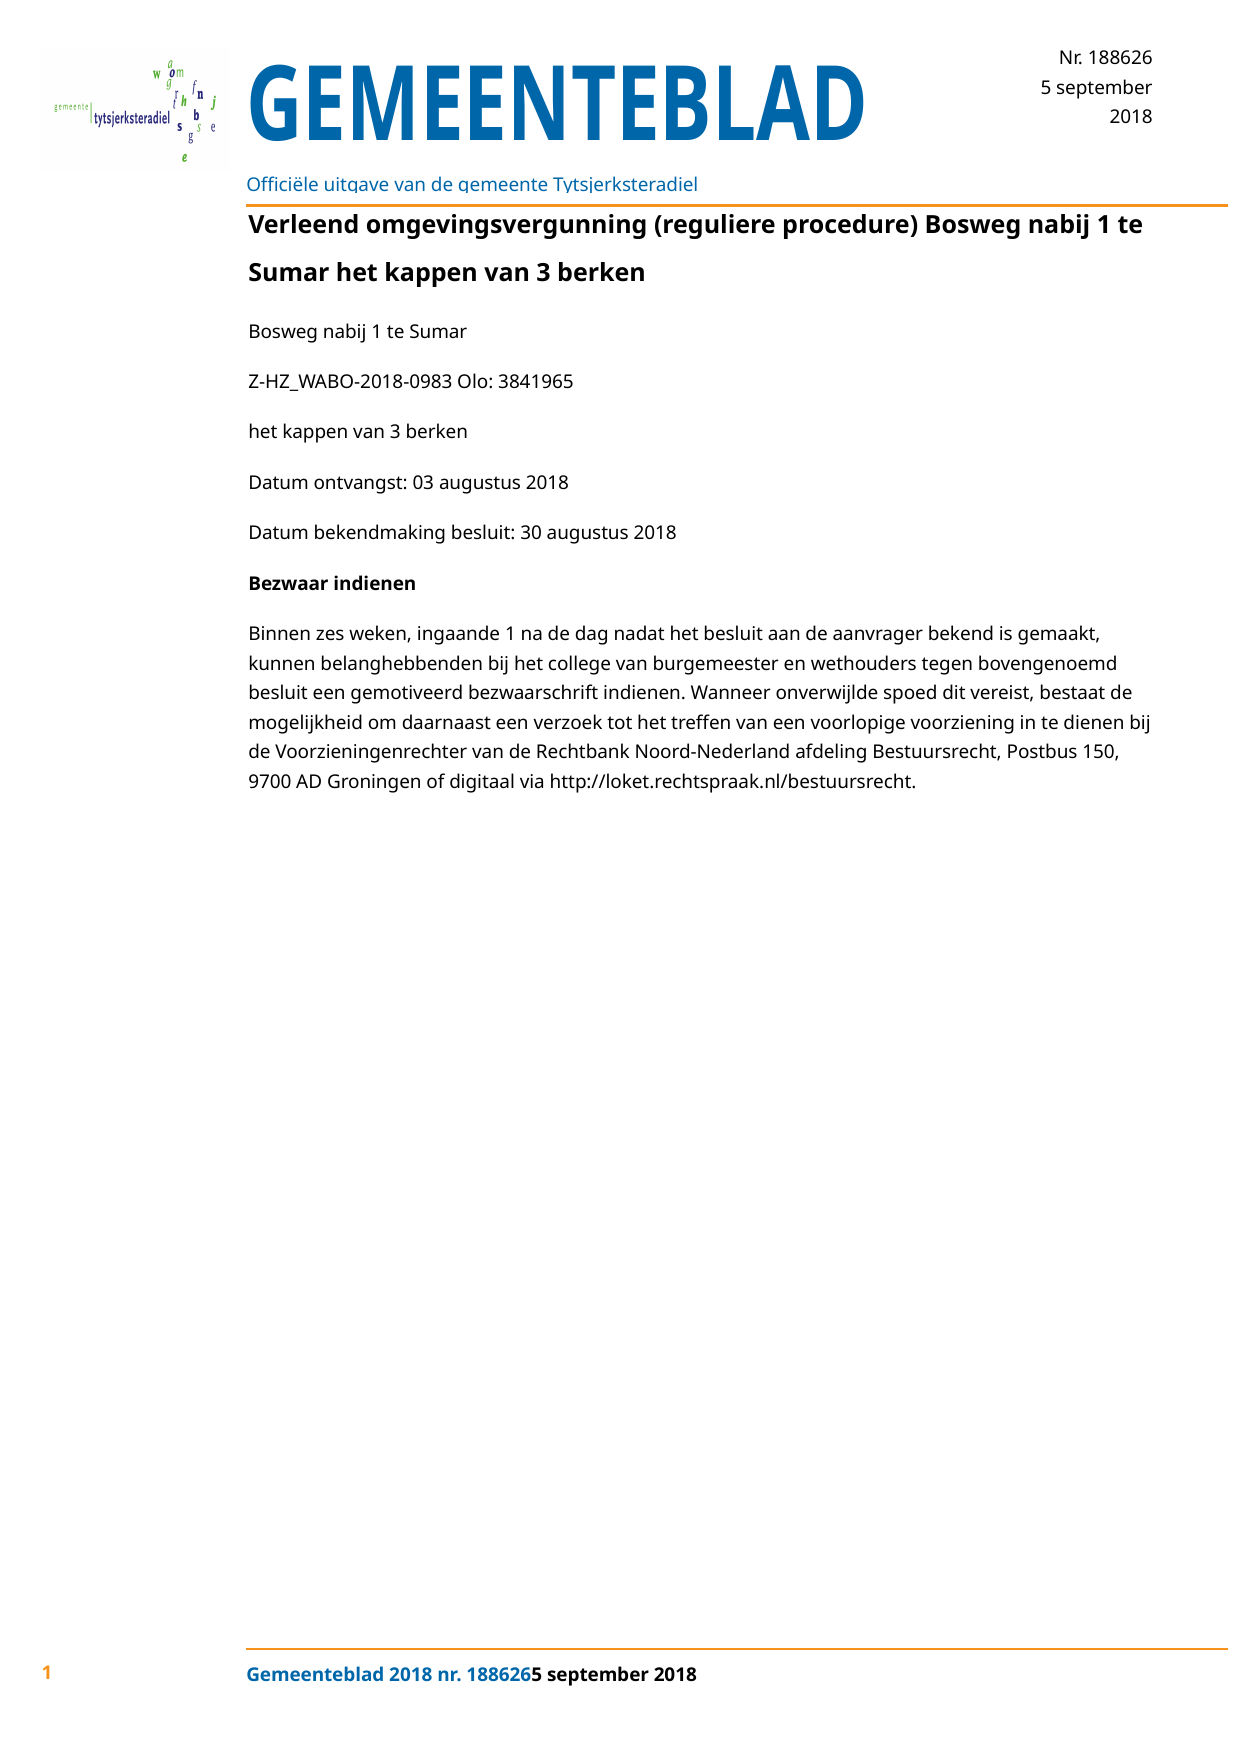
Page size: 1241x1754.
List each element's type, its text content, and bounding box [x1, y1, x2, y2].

text Datum bekendmaking besluit: 30 augustus 2018 [248, 519, 1152, 545]
text Binnen zes weken, ingaande 1 na de dag nadat het besluit aan de aanvrager bekend is gemaakt, kunnen belanghebbenden bij het college van burgemeester en wethouders tegen bovengenoemd besluit een gemotiveerd bezwaarschrift indienen. Wanneer onverwijlde spoed dit vereist, bestaat de mogelijkheid om daarnaast een verzoek tot het treffen van een voorlopige voorziening in te dienen bij de Voorzieningenrechter van de Rechtbank Noord-Nederland afdeling Bestuursrecht, Postbus 150, 9700 AD Groningen of digitaal via http://loket.rechtspraak.nl/bestuursrecht. [248, 620, 1152, 794]
text Bosweg nabij 1 te Sumar [248, 318, 1152, 344]
picture [41, 47, 231, 172]
text Verleend omgevingsvergunning (reguliere procedure) Bosweg nabij 1 te Sumar het kappen van 3 berken [248, 207, 1152, 288]
text Bezwaar indienen [248, 570, 1152, 596]
text Z-HZ_WABO-2018-0983 Olo: 3841965 [248, 368, 1152, 394]
text Datum ontvangst: 03 augustus 2018 [248, 469, 1152, 495]
text het kappen van 3 berken [248, 419, 1152, 444]
